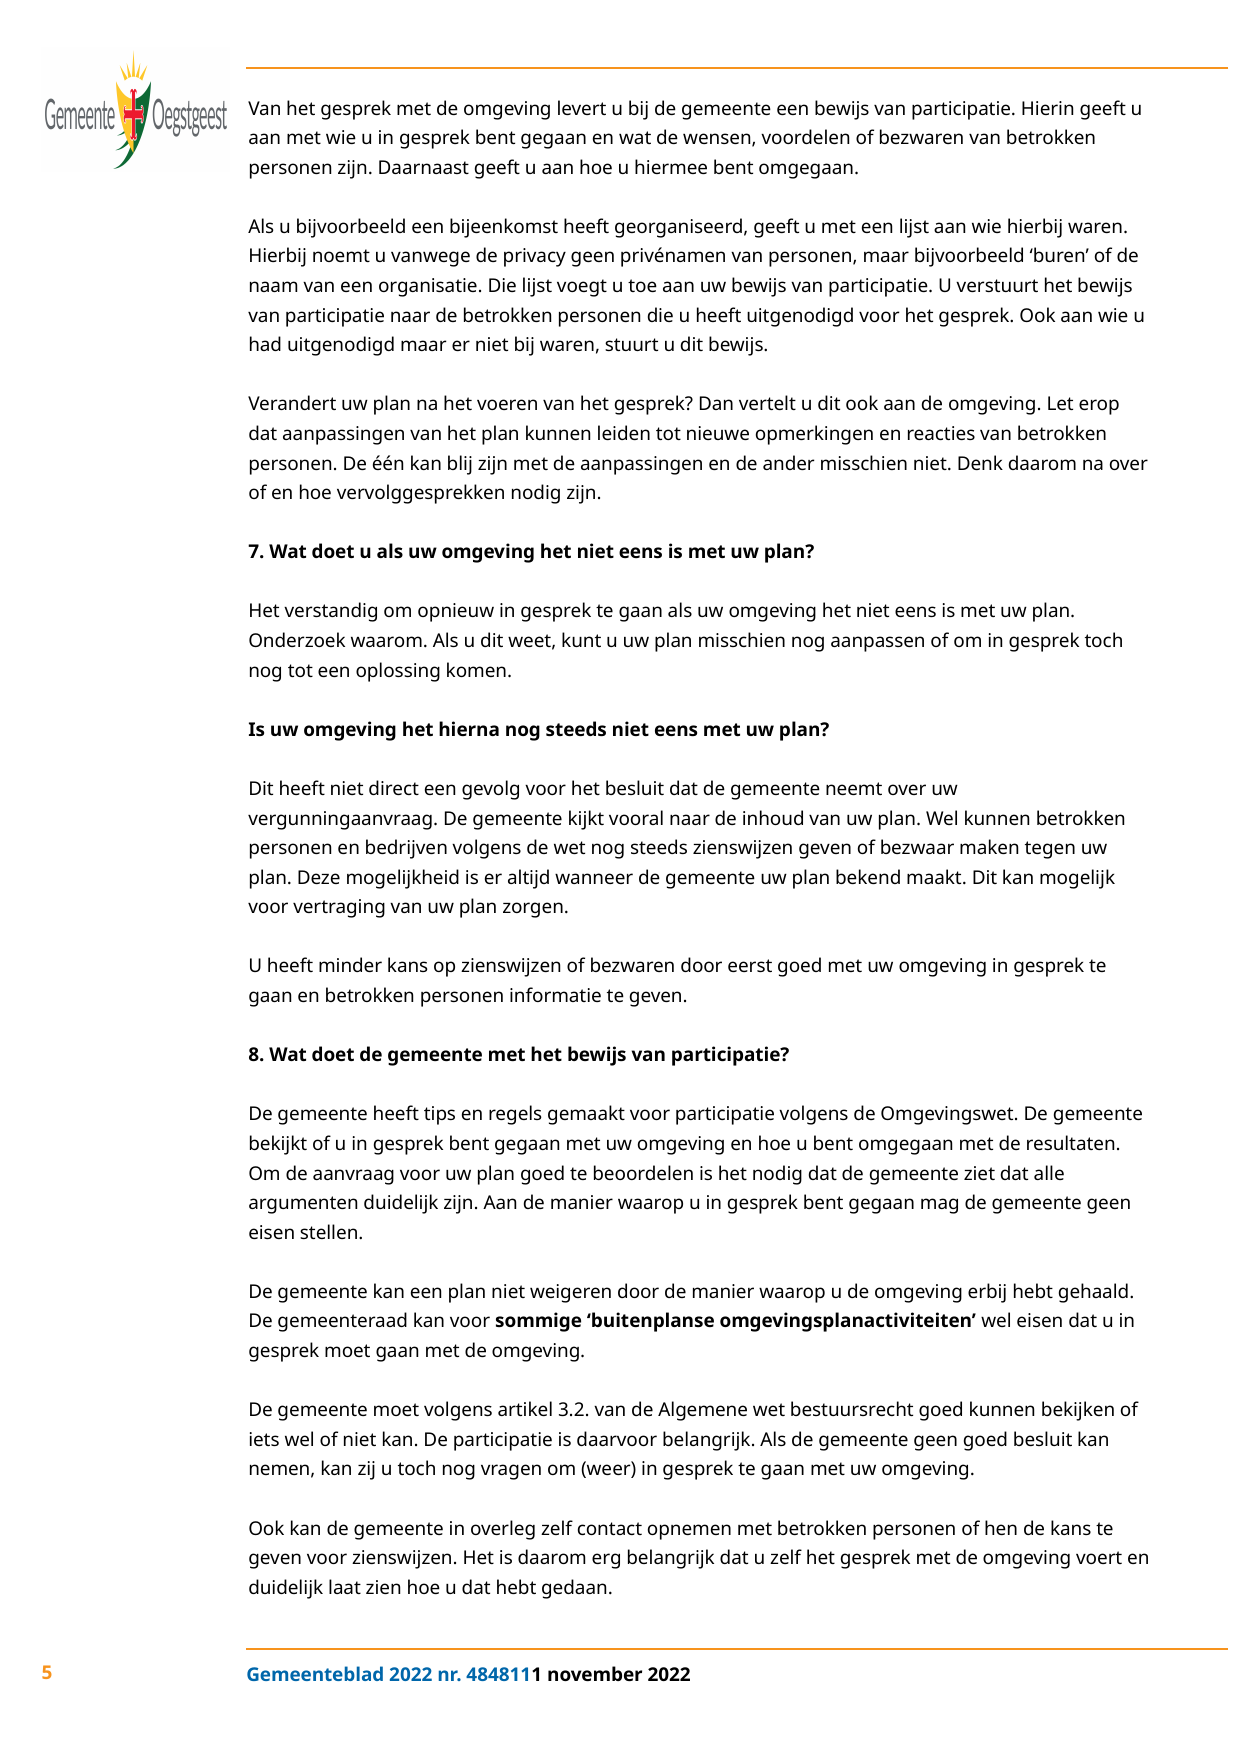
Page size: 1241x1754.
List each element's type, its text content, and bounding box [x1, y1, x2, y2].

text Het verstandig om opnieuw in gesprek te gaan als uw omgeving het niet eens is met uw plan. Onderzoek waarom. Als u dit weet, kunt u uw plan misschien nog aanpassen of om in gesprek toch nog tot een oplossing komen. [248, 598, 1152, 683]
text Van het gesprek met de omgeving levert u bij de gemeente een bewijs van participatie. Hierin geeft u aan met wie u in gesprek bent gegaan en wat de wensen, voordelen of bezwaren van betrokken personen zijn. Daarnaast geeft u aan hoe u hiermee bent omgegaan. [248, 95, 1152, 180]
text 7. Wat doet u als uw omgeving het niet eens is met uw plan? [248, 538, 1152, 564]
text U heeft minder kans op zienswijzen of bezwaren door eerst goed met uw omgeving in gesprek te gaan en betrokken personen informatie te geven. [248, 953, 1152, 1008]
text De gemeente kan een plan niet weigeren door de manier waarop u de omgeving erbij hebt gehaald. De gemeenteraad kan voor sommige ‘buitenplanse omgevingsplanactiviteiten’ wel eisen dat u in gesprek moet gaan met de omgeving. [248, 1278, 1152, 1363]
text Als u bijvoorbeeld een bijeenkomst heeft georganiseerd, geeft u met een lijst aan wie hierbij waren. Hierbij noemt u vanwege de privacy geen privénamen van personen, maar bijvoorbeeld ‘buren’ of de naam van een organisatie. Die lijst voegt u toe aan uw bewijs van participatie. U verstuurt het bewijs van participatie naar de betrokken personen die u heeft uitgenodigd voor het gesprek. Ook aan wie u had uitgenodigd maar er niet bij waren, stuurt u dit bewijs. [248, 213, 1152, 357]
text Verandert uw plan na het voeren van het gesprek? Dan vertelt u dit ook aan de omgeving. Let erop dat aanpassingen van het plan kunnen leiden tot nieuwe opmerkingen en reacties van betrokken personen. De één kan blij zijn met de aanpassingen en de ander misschien niet. Denk daarom na over of en hoe vervolggesprekken nodig zijn. [248, 391, 1152, 505]
text Is uw omgeving het hierna nog steeds niet eens met uw plan? [248, 716, 1152, 742]
picture [41, 47, 231, 172]
text De gemeente heeft tips en regels gemaakt voor participatie volgens de Omgevingswet. De gemeente bekijkt of u in gesprek bent gegaan met uw omgeving en hoe u bent omgegaan met de resultaten. Om de aanvraag voor uw plan goed te beoordelen is het nodig dat de gemeente ziet dat alle argumenten duidelijk zijn. Aan de manier waarop u in gesprek bent gegaan mag de gemeente geen eisen stellen. [248, 1101, 1152, 1245]
text De gemeente moet volgens artikel 3.2. van de Algemene wet bestuursrecht goed kunnen bekijken of iets wel of niet kan. De participatie is daarvoor belangrijk. Als de gemeente geen goed besluit kan nemen, kan zij u toch nog vragen om (weer) in gesprek te gaan met uw omgeving. [248, 1396, 1152, 1481]
text Dit heeft niet direct een gevolg voor het besluit dat de gemeente neemt over uw vergunningaanvraag. De gemeente kijkt vooral naar de inhoud van uw plan. Wel kunnen betrokken personen en bedrijven volgens de wet nog steeds zienswijzen geven of bezwaar maken tegen uw plan. Deze mogelijkheid is er altijd wanneer de gemeente uw plan bekend maakt. Dit kan mogelijk voor vertraging van uw plan zorgen. [248, 775, 1152, 919]
text 8. Wat doet de gemeente met het bewijs van participatie? [248, 1041, 1152, 1067]
text Ook kan de gemeente in overleg zelf contact opnemen met betrokken personen of hen de kans te geven voor zienswijzen. Het is daarom erg belangrijk dat u zelf het gesprek met de omgeving voert en duidelijk laat zien hoe u dat hebt gedaan. [248, 1515, 1152, 1600]
